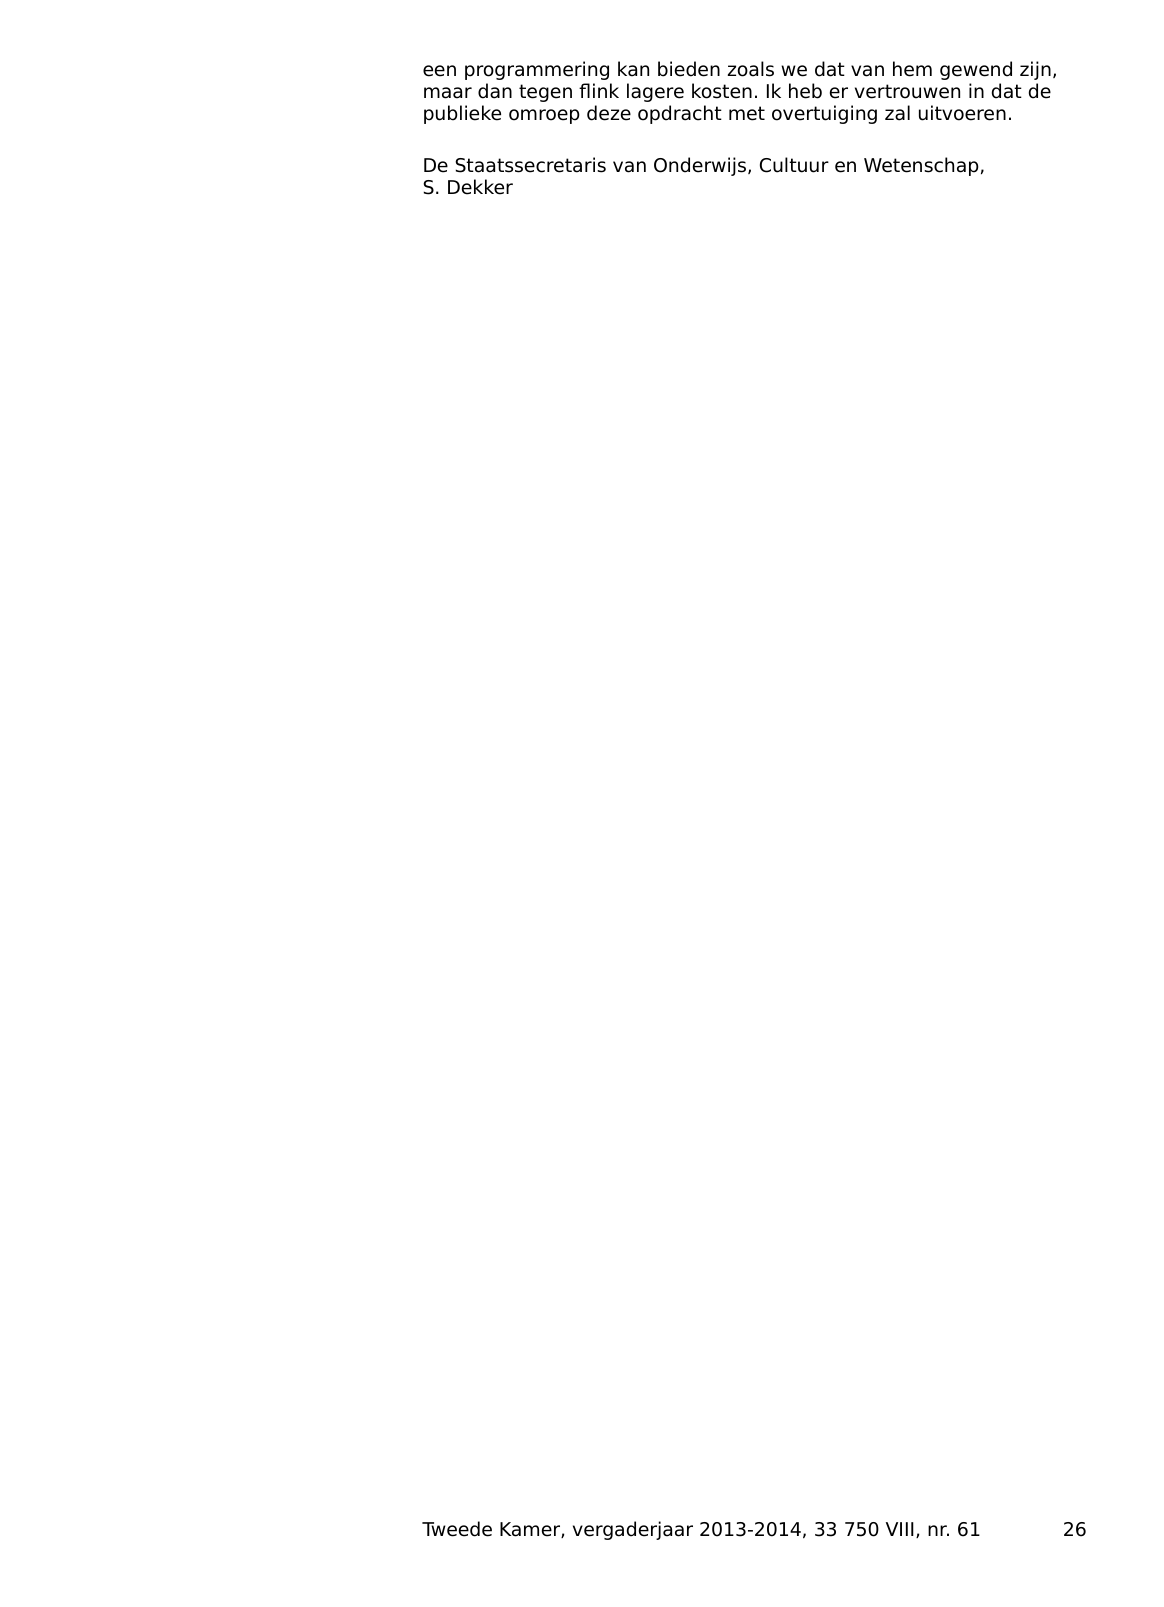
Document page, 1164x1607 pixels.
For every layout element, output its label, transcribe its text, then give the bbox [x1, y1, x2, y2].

text De Staatssecretaris van Onderwijs, Cultuur en Wetenschap, S. Dekker [422, 155, 1087, 199]
text een programmering kan bieden zoals we dat van hem gewend zijn, maar dan tegen flink lagere kosten. Ik heb er vertrouwen in dat de publieke omroep deze opdracht met overtuiging zal uitvoeren. [422, 59, 1087, 125]
